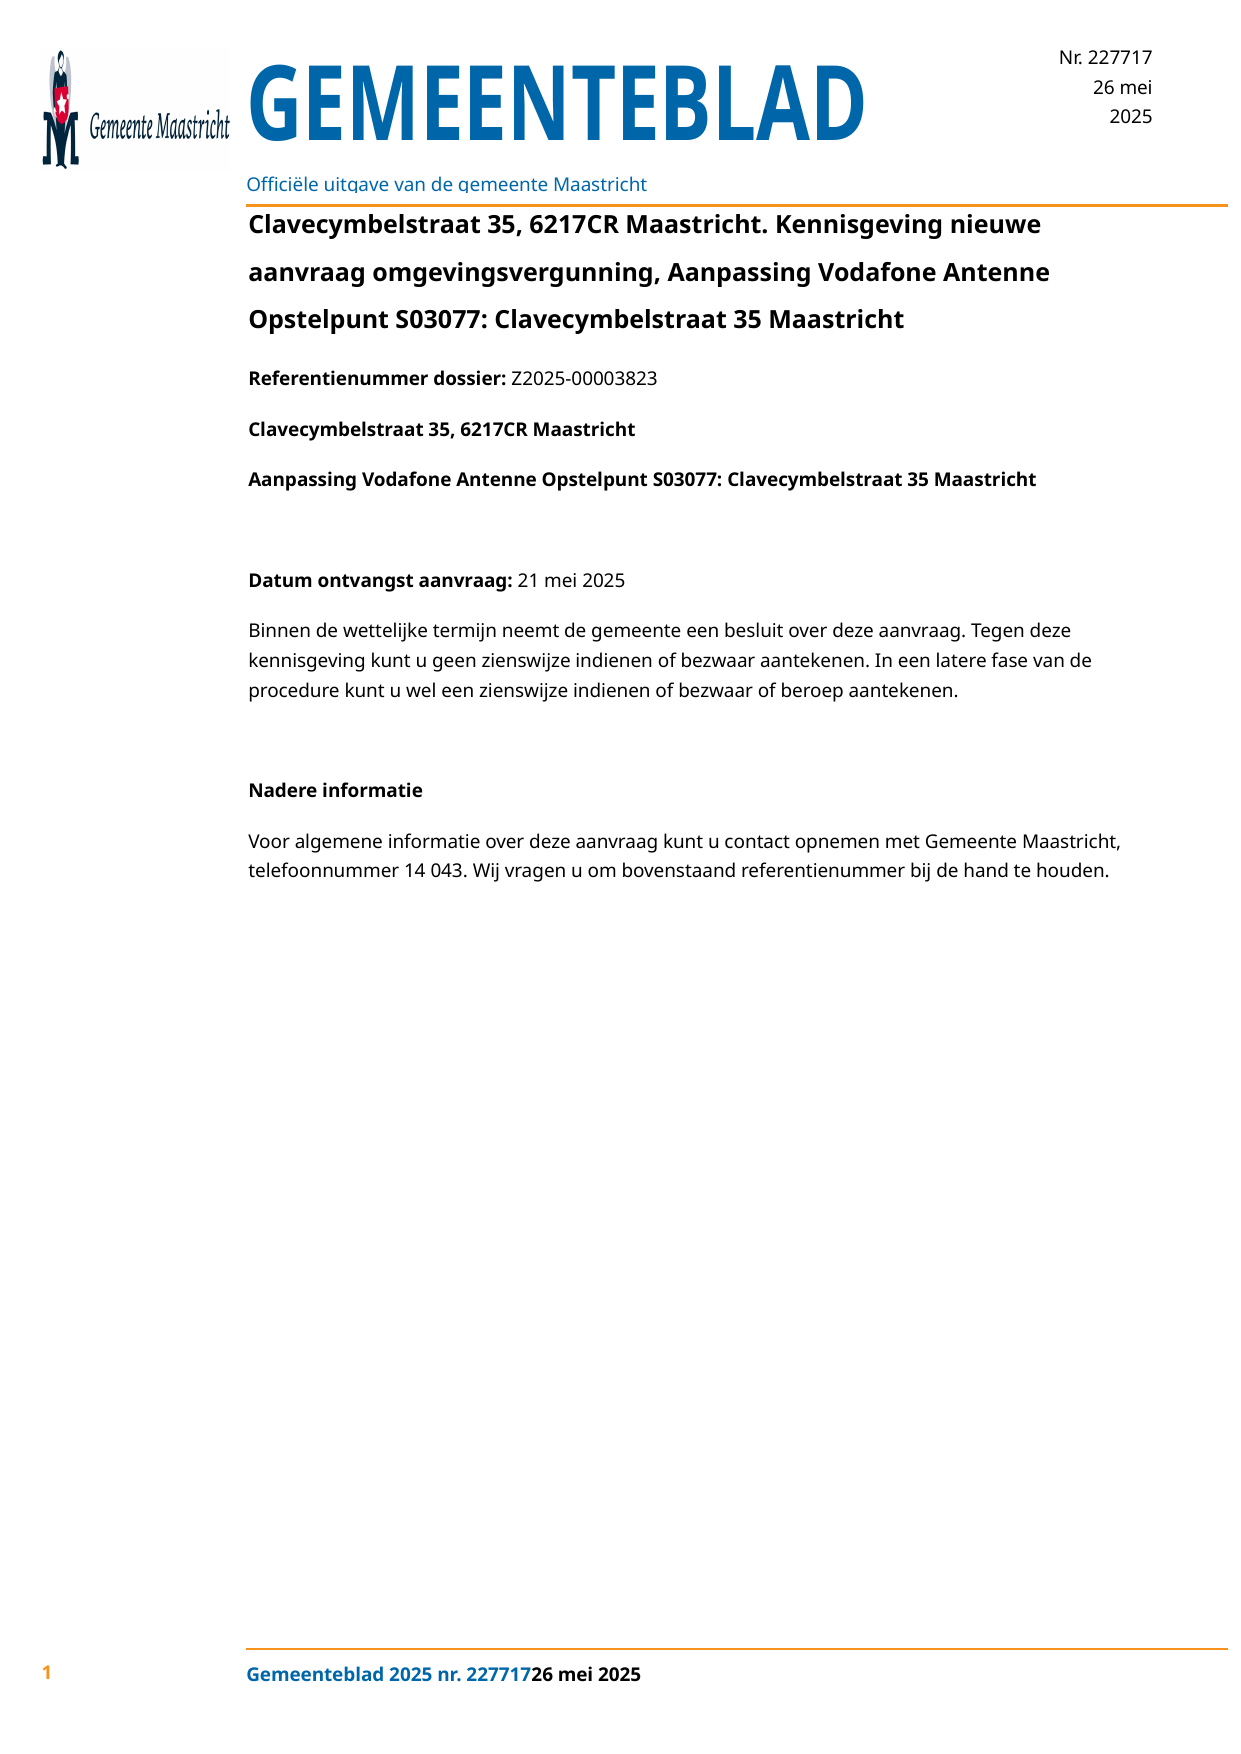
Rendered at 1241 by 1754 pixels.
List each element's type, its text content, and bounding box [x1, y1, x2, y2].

text Clavecymbelstraat 35, 6217CR Maastricht. Kennisgeving nieuwe aanvraag omgevingsvergunning, Aanpassing Vodafone Antenne Opstelpunt S03077: Clavecymbelstraat 35 Maastricht [248, 207, 1152, 336]
text Aanpassing Vodafone Antenne Opstelpunt S03077: Clavecymbelstraat 35 Maastricht [248, 466, 1152, 492]
text Voor algemene informatie over deze aanvraag kunt u contact opnemen met Gemeente Maastricht, telefoonnummer 14 043. Wij vragen u om bovenstaand referentienummer bij de hand te houden. [248, 828, 1152, 883]
text Nadere informatie [248, 778, 1152, 803]
text Clavecymbelstraat 35, 6217CR Maastricht [248, 416, 1152, 442]
text Referentienummer dossier: Z2025-00003823 [248, 366, 1152, 391]
text Binnen de wettelijke termijn neemt de gemeente een besluit over deze aanvraag. Tegen deze kennisgeving kunt u geen zienswijze indienen of bezwaar aantekenen. In een latere fase van de procedure kunt u wel een zienswijze indienen of bezwaar of beroep aantekenen. [248, 618, 1152, 702]
picture [41, 47, 231, 172]
text Datum ontvangst aanvraag: 21 mei 2025 [248, 567, 1152, 593]
